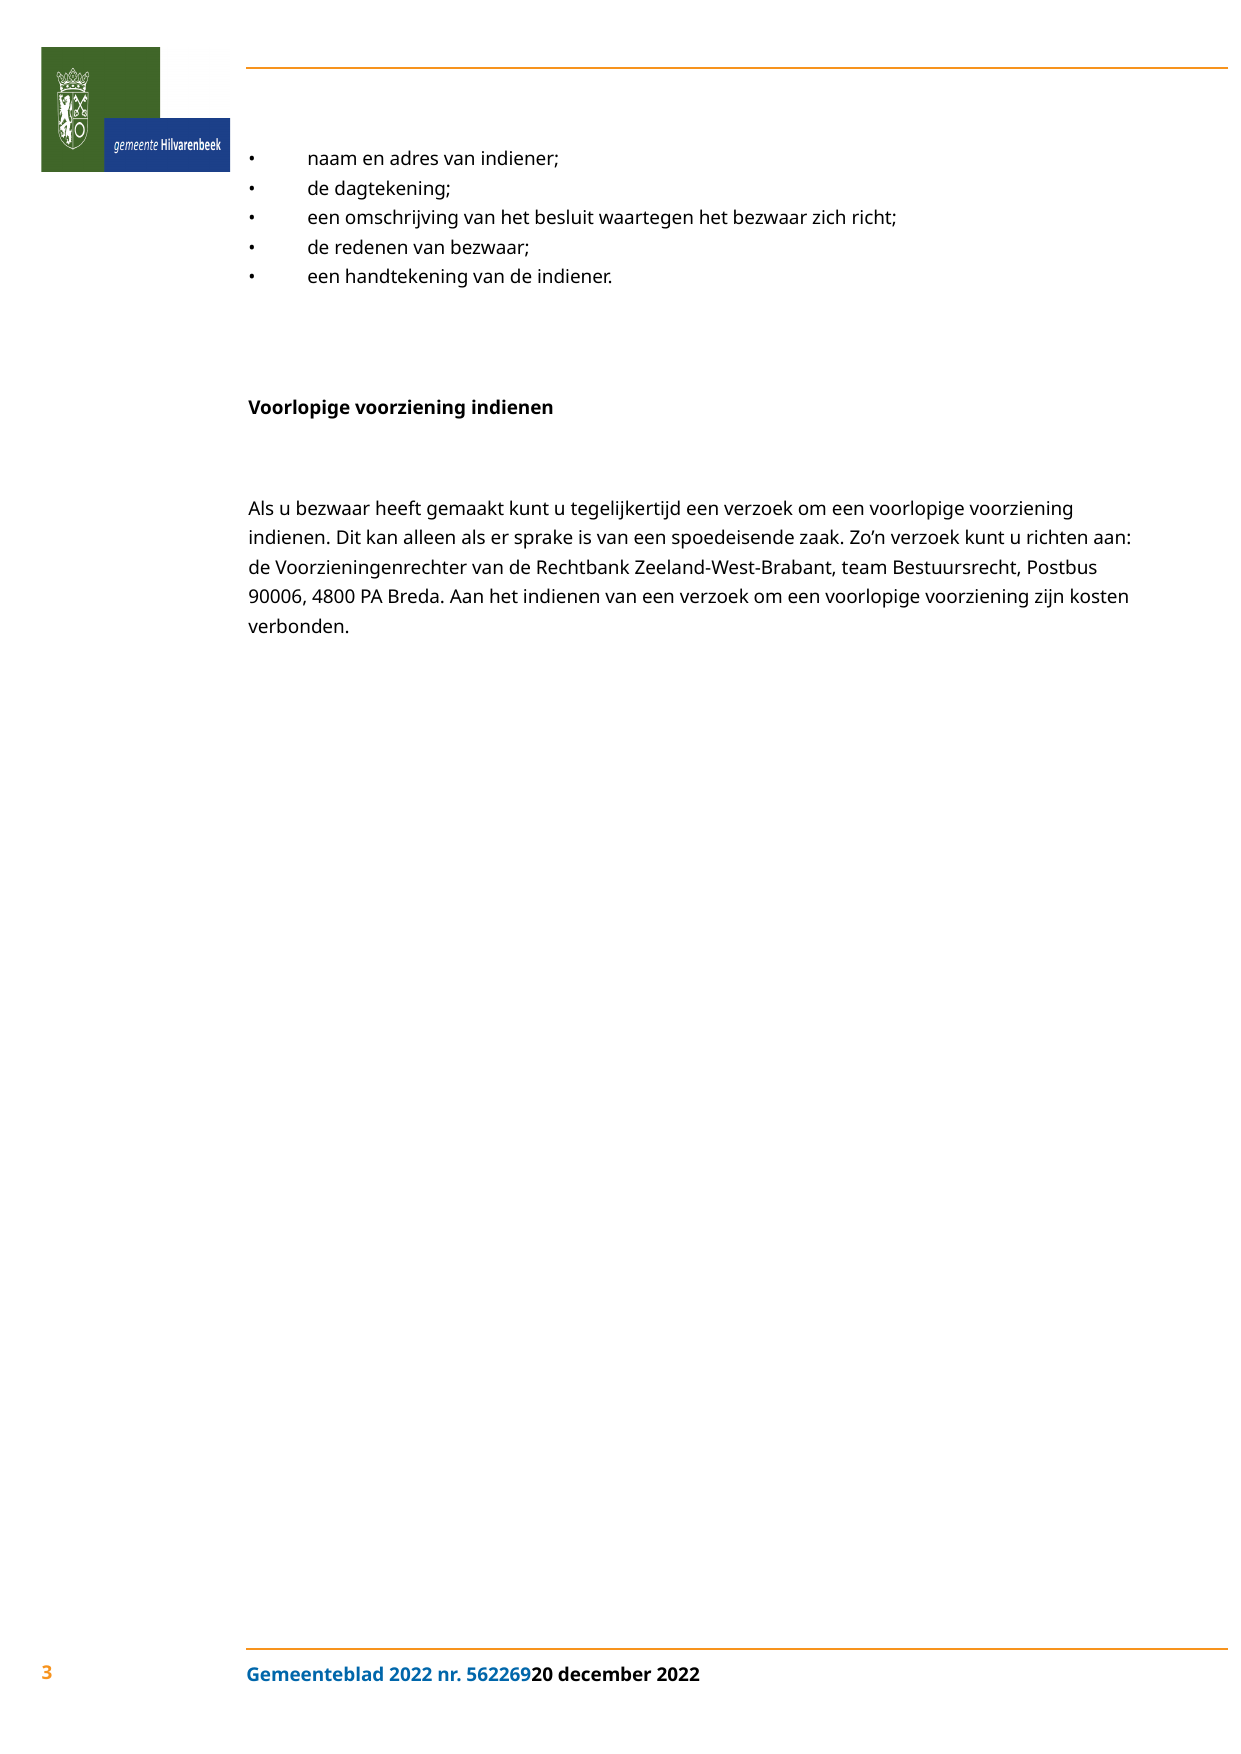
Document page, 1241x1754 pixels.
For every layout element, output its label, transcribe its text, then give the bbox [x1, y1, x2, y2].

list de dagtekening; [248, 175, 1152, 201]
list naam en adres van indiener; [248, 145, 1152, 171]
list een omschrijving van het besluit waartegen het bezwaar zich richt; [248, 204, 1152, 230]
text Als u bezwaar heeft gemaakt kunt u tegelijkertijd een verzoek om een voorlopige voorziening indienen. Dit kan alleen als er sprake is van een spoedeisende zaak. Zo’n verzoek kunt u richten aan: de Voorzieningenrechter van de Rechtbank Zeeland-West-Brabant, team Bestuursrecht, Postbus 90006, 4800 PA Breda. Aan het indienen van een verzoek om een voorlopige voorziening zijn kosten verbonden. [248, 495, 1152, 639]
picture [41, 47, 231, 172]
list een handtekening van de indiener. [248, 263, 1152, 289]
text Voorlopige voorziening indienen [248, 394, 1152, 420]
list de redenen van bezwaar; [248, 234, 1152, 260]
